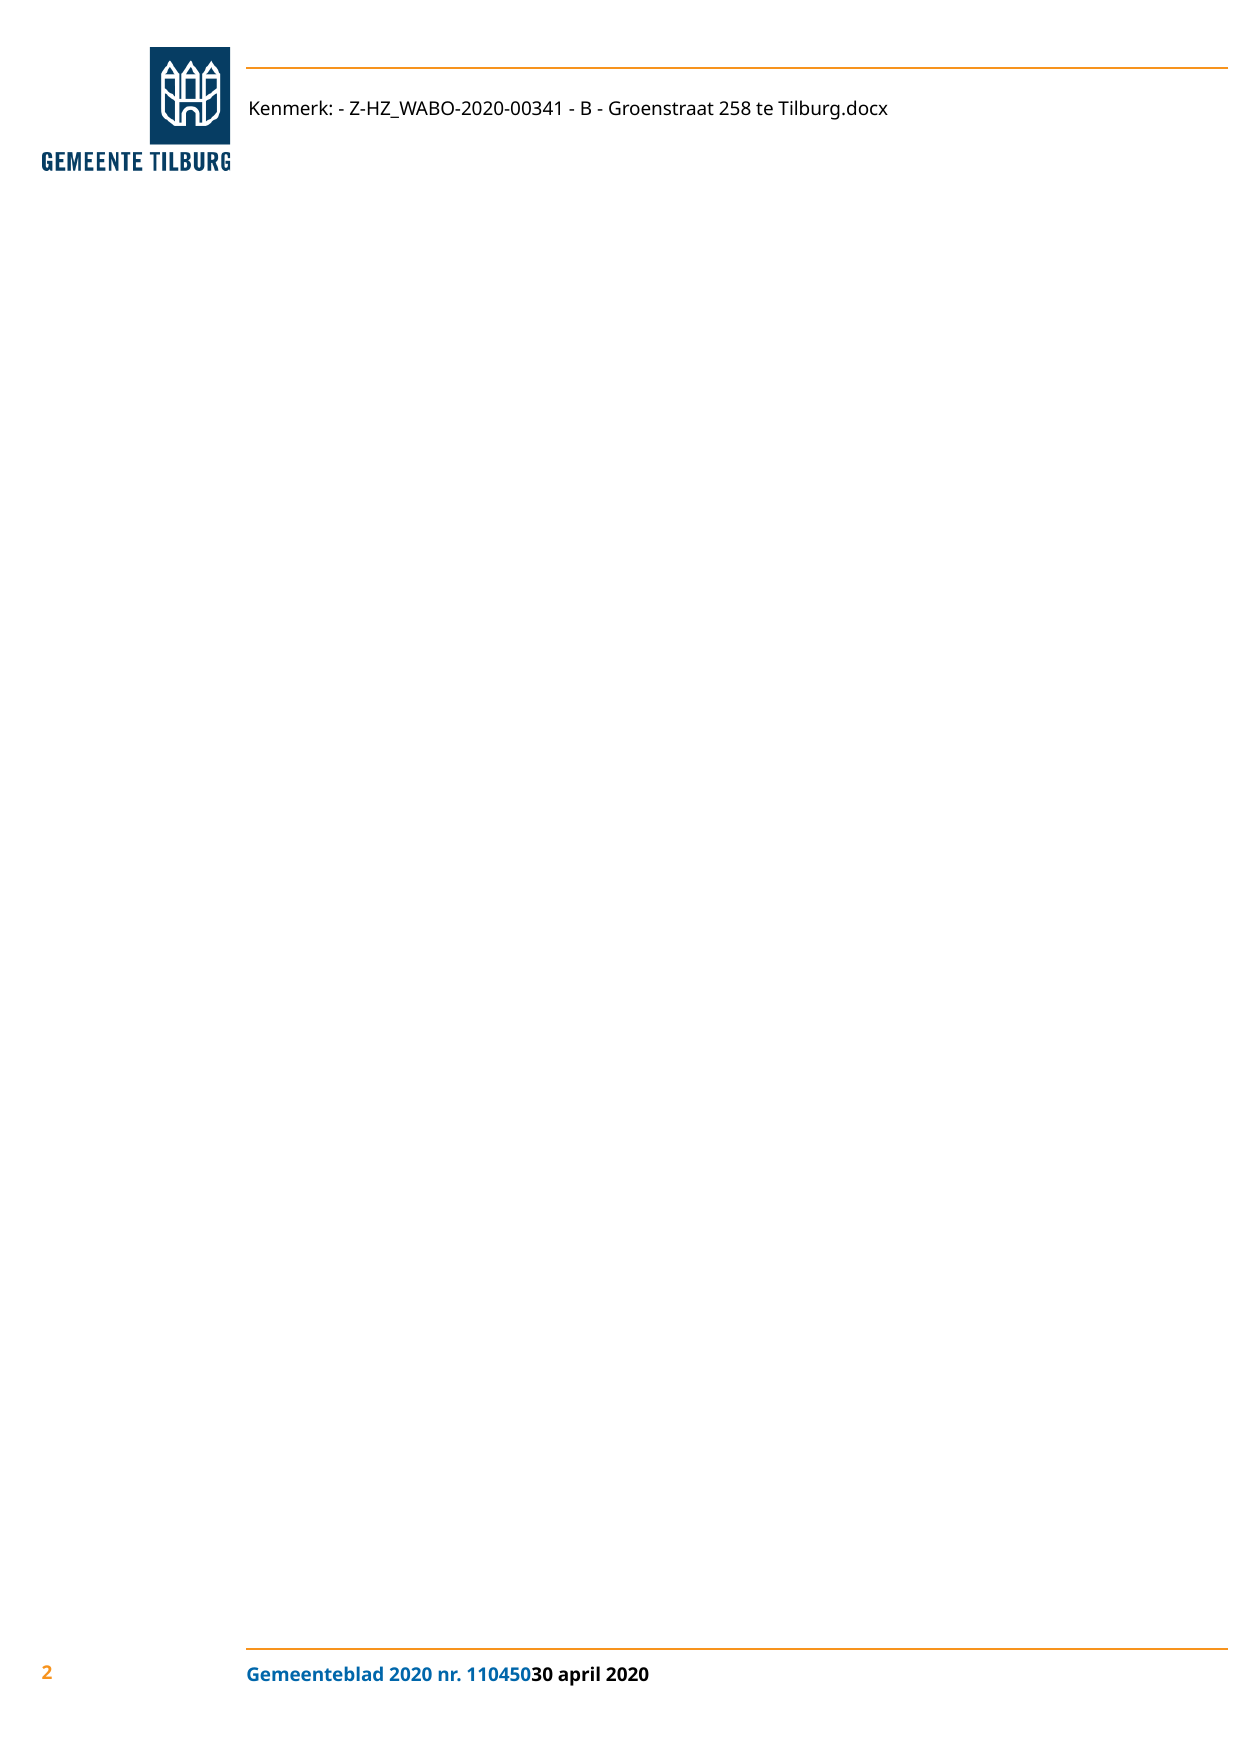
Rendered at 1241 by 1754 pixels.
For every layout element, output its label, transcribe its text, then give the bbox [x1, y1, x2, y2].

text Kenmerk: - Z-HZ_WABO-2020-00341 - B - Groenstraat 258 te Tilburg.docx [248, 95, 1152, 121]
picture [41, 47, 231, 172]
